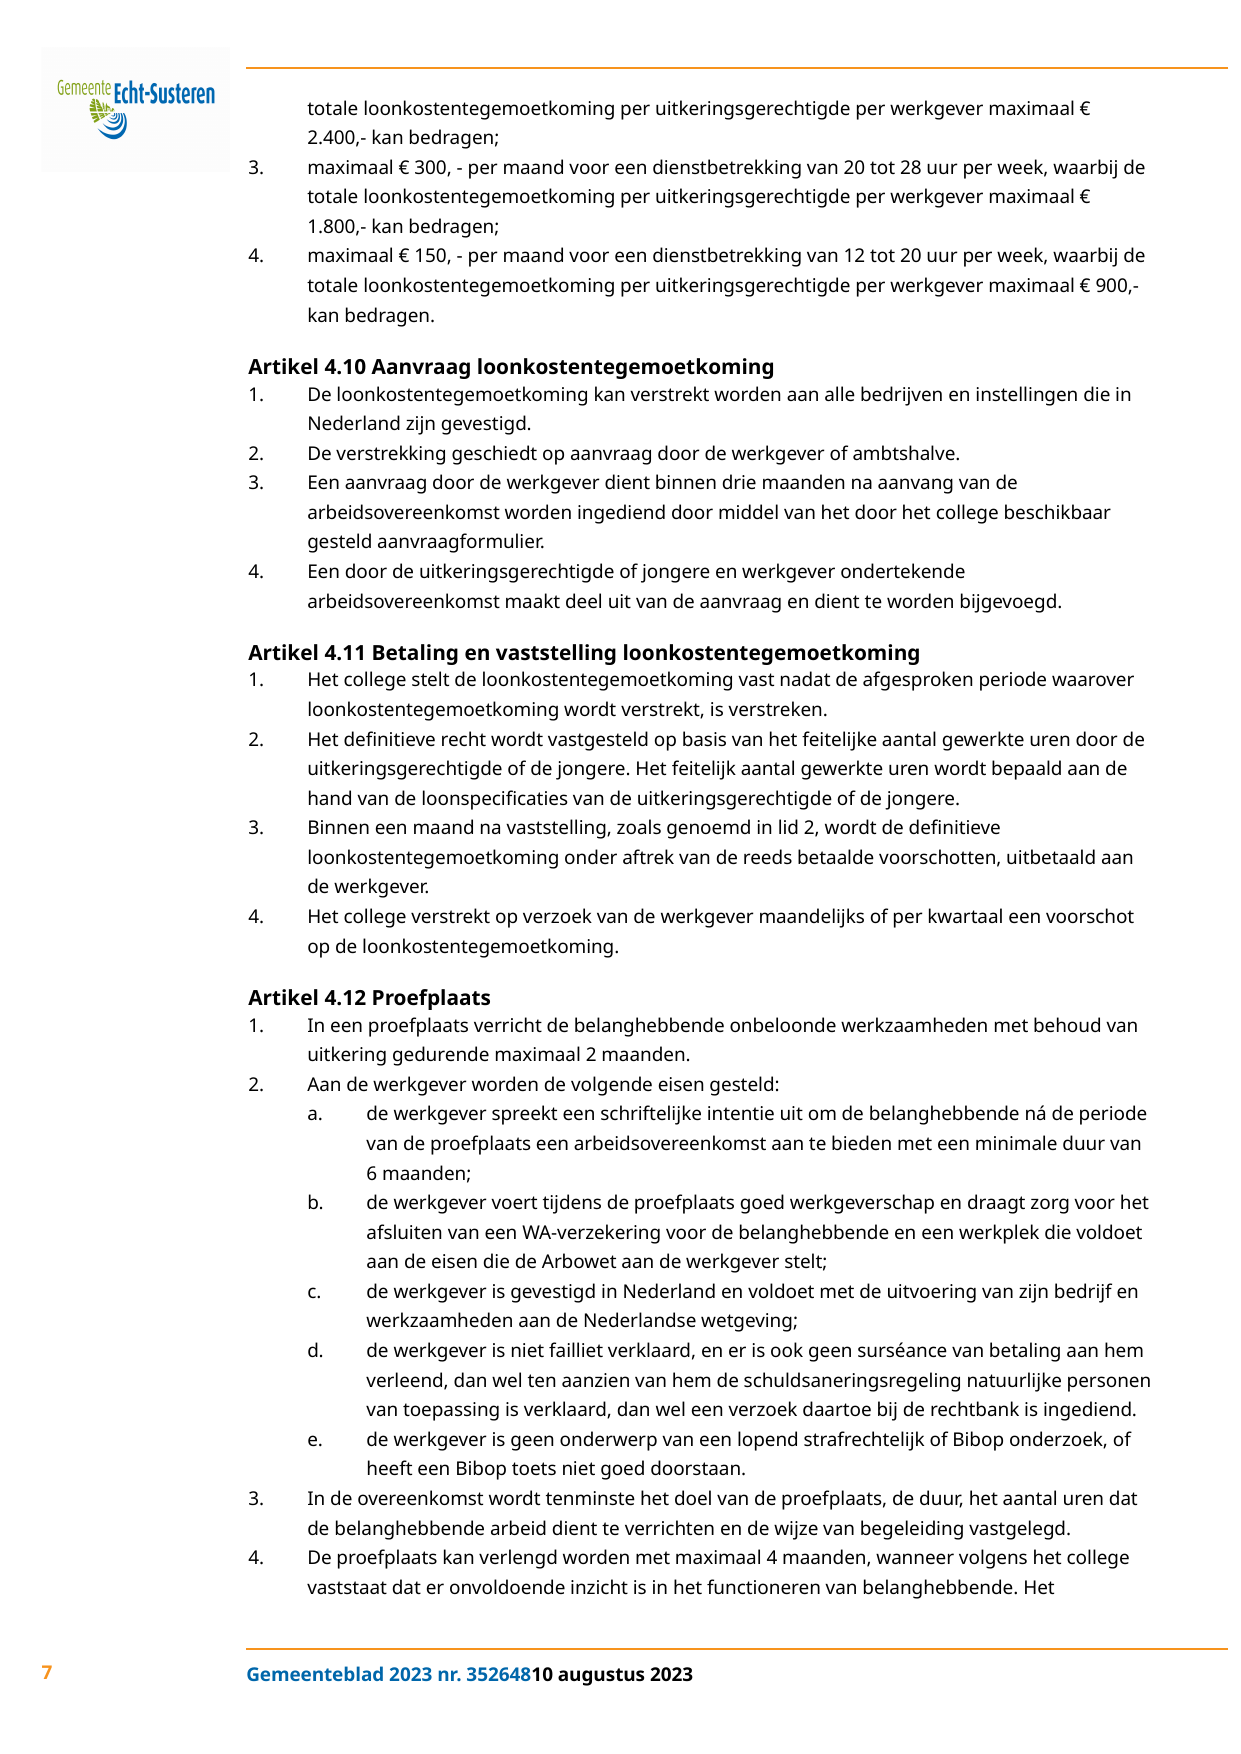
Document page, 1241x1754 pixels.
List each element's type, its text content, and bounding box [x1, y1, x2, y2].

list de werkgever spreekt een schriftelijke intentie uit om de belanghebbende ná de periode van de proefplaats een arbeidsovereenkomst aan te bieden met een minimale duur van 6 maanden; [307, 1101, 1152, 1185]
list maximaal € 300, - per maand voor een dienstbetrekking van 20 tot 28 uur per week, waarbij de totale loonkostentegemoetkoming per uitkeringsgerechtigde per werkgever maximaal € 1.800,- kan bedragen; [248, 154, 1152, 239]
text Artikel 4.11 Betaling en vaststelling loonkostentegemoetkoming [248, 638, 1152, 667]
text Artikel 4.12 Proefplaats [248, 983, 1152, 1012]
list Binnen een maand na vaststelling, zoals genoemd in lid 2, wordt de definitieve loonkostentegemoetkoming onder aftrek van de reeds betaalde voorschotten, uitbetaald aan de werkgever. [248, 814, 1152, 899]
list De proefplaats kan verlengd worden met maximaal 4 maanden, wanneer volgens het college vaststaat dat er onvoldoende inzicht is in het functioneren van belanghebbende. Het [248, 1544, 1152, 1599]
list Aan de werkgever worden de volgende eisen gesteld: [248, 1071, 1152, 1097]
list De loonkostentegemoetkoming kan verstrekt worden aan alle bedrijven en instellingen die in Nederland zijn gevestigd. [248, 381, 1152, 436]
list Een door de uitkeringsgerechtigde of jongere en werkgever ondertekende arbeidsovereenkomst maakt deel uit van de aanvraag en dient te worden bijgevoegd. [248, 558, 1152, 613]
list de werkgever voert tijdens de proefplaats goed werkgeverschap en draagt zorg voor het afsluiten van een WA-verzekering voor de belanghebbende en een werkplek die voldoet aan de eisen die de Arbowet aan de werkgever stelt; [307, 1189, 1152, 1274]
list maximaal € 150, - per maand voor een dienstbetrekking van 12 tot 20 uur per week, waarbij de totale loonkostentegemoetkoming per uitkeringsgerechtigde per werkgever maximaal € 900,- kan bedragen. [248, 243, 1152, 328]
list Een aanvraag door de werkgever dient binnen drie maanden na aanvang van de arbeidsovereenkomst worden ingediend door middel van het door het college beschikbaar gesteld aanvraagformulier. [248, 469, 1152, 554]
list de werkgever is gevestigd in Nederland en voldoet met de uitvoering van zijn bedrijf en werkzaamheden aan de Nederlandse wetgeving; [307, 1278, 1152, 1333]
list Het definitieve recht wordt vastgesteld op basis van het feitelijke aantal gewerkte uren door de uitkeringsgerechtigde of de jongere. Het feitelijk aantal gewerkte uren wordt bepaald aan de hand van de loonspecificaties van de uitkeringsgerechtigde of de jongere. [248, 726, 1152, 811]
list Het college stelt de loonkostentegemoetkoming vast nadat de afgesproken periode waarover loonkostentegemoetkoming wordt verstrekt, is verstreken. [248, 667, 1152, 722]
list de werkgever is geen onderwerp van een lopend strafrechtelijk of Bibop onderzoek, of heeft een Bibop toets niet goed doorstaan. [307, 1426, 1152, 1481]
list De verstrekking geschiedt op aanvraag door de werkgever of ambtshalve. [248, 440, 1152, 466]
list In de overeenkomst wordt tenminste het doel van de proefplaats, de duur, het aantal uren dat de belanghebbende arbeid dient te verrichten en de wijze van begeleiding vastgelegd. [248, 1485, 1152, 1540]
picture [41, 47, 231, 172]
list de werkgever is niet failliet verklaard, en er is ook geen surséance van betaling aan hem verleend, dan wel ten aanzien van hem de schuldsaneringsregeling natuurlijke personen van toepassing is verklaard, dan wel een verzoek daartoe bij de rechtbank is ingediend. [307, 1337, 1152, 1422]
text Artikel 4.10 Aanvraag loonkostentegemoetkoming [248, 352, 1152, 381]
list totale loonkostentegemoetkoming per uitkeringsgerechtigde per werkgever maximaal € 2.400,- kan bedragen; [248, 95, 1152, 150]
list Het college verstrekt op verzoek van de werkgever maandelijks of per kwartaal een voorschot op de loonkostentegemoetkoming. [248, 903, 1152, 959]
list In een proefplaats verricht de belanghebbende onbeloonde werkzaamheden met behoud van uitkering gedurende maximaal 2 maanden. [248, 1012, 1152, 1067]
